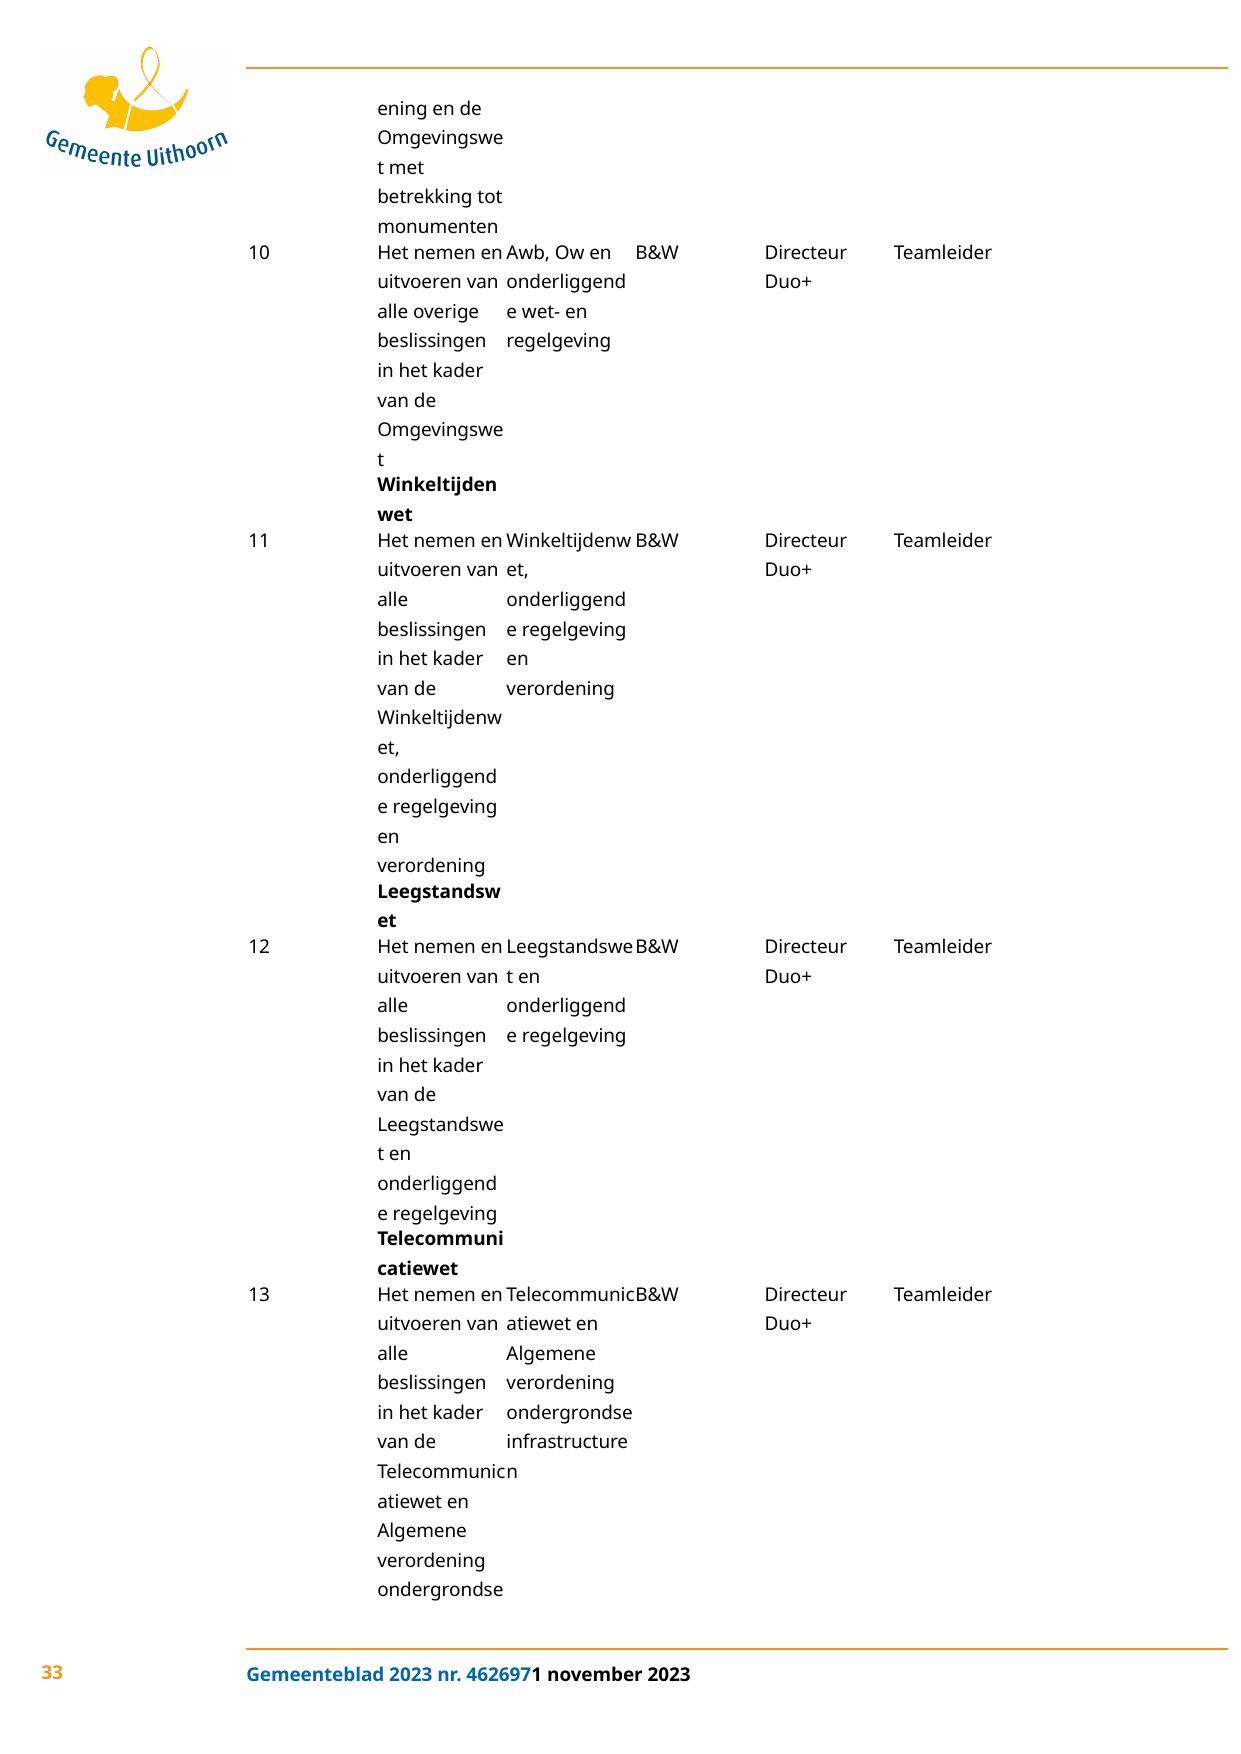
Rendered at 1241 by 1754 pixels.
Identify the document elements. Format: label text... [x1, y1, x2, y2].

table_cell [894, 95, 1022, 239]
table_cell [506, 472, 635, 527]
table_cell Het nemen en uitvoeren van alle beslissingen in het kader van de Telecommunicatiewet en Algemene verordening ondergrondse [377, 1281, 506, 1602]
table_cell 12 [248, 934, 377, 1225]
table_cell [506, 1225, 635, 1281]
table_cell Teamleider [894, 239, 1022, 472]
table_cell Directeur Duo+ [764, 934, 893, 1225]
table_cell [248, 1225, 377, 1281]
table_cell Telecommunicatiewet en Algemene verordening ondergrondse infrastructuren [506, 1281, 635, 1602]
table_cell [506, 95, 635, 239]
table_cell B&W [635, 1281, 764, 1602]
table_cell Het nemen en uitvoeren van alle overige beslissingen in het kader van de Omgevingswet [377, 239, 506, 472]
table_cell Teamleider [894, 1281, 1022, 1602]
table_cell [635, 472, 764, 527]
table_cell ening en de Omgevingswet met betrekking tot monumenten [377, 95, 506, 239]
table_cell [1023, 527, 1152, 878]
table_cell B&W [635, 934, 764, 1225]
table_cell B&W [635, 527, 764, 878]
table_cell [764, 1225, 893, 1281]
table_cell Leegstandswet en onderliggende regelgeving [506, 934, 635, 1225]
table_cell 11 [248, 527, 377, 878]
table_cell Directeur Duo+ [764, 239, 893, 472]
table_cell [894, 1225, 1022, 1281]
table_cell [248, 472, 377, 527]
table_cell [635, 95, 764, 239]
table_cell [1023, 472, 1152, 527]
table_cell 10 [248, 239, 377, 472]
table_cell Teamleider [894, 934, 1022, 1225]
table_cell Teamleider [894, 527, 1022, 878]
table_cell Winkeltijdenwet, onderliggende regelgeving en verordening [506, 527, 635, 878]
table_cell [506, 878, 635, 933]
table_cell [1023, 934, 1152, 1225]
table_cell Directeur Duo+ [764, 527, 893, 878]
table_cell Awb, Ow en onderliggende wet- en regelgeving [506, 239, 635, 472]
table_cell [1023, 878, 1152, 933]
table_cell Leegstandswet [377, 878, 506, 933]
table_cell [248, 878, 377, 933]
picture [41, 47, 231, 172]
table_cell [1023, 95, 1152, 239]
table_cell Directeur Duo+ [764, 1281, 893, 1602]
table_cell [894, 878, 1022, 933]
table_cell [635, 1225, 764, 1281]
table_cell [1023, 239, 1152, 472]
table_cell B&W [635, 239, 764, 472]
table_cell [894, 472, 1022, 527]
table_cell [764, 472, 893, 527]
table_cell [1023, 1225, 1152, 1281]
table_cell Winkeltijdenwet [377, 472, 506, 527]
table_cell [248, 95, 377, 239]
table_cell 13 [248, 1281, 377, 1602]
table_cell [1023, 1281, 1152, 1602]
table_cell [764, 95, 893, 239]
table_cell Het nemen en uitvoeren van alle beslissingen in het kader van de Winkeltijdenwet, onderliggende regelgeving en verordening [377, 527, 506, 878]
table_cell Het nemen en uitvoeren van alle beslissingen in het kader van de Leegstandswet en onderliggende regelgeving [377, 934, 506, 1225]
table_cell [764, 878, 893, 933]
table_cell [635, 878, 764, 933]
table_cell Telecommunicatiewet [377, 1225, 506, 1281]
